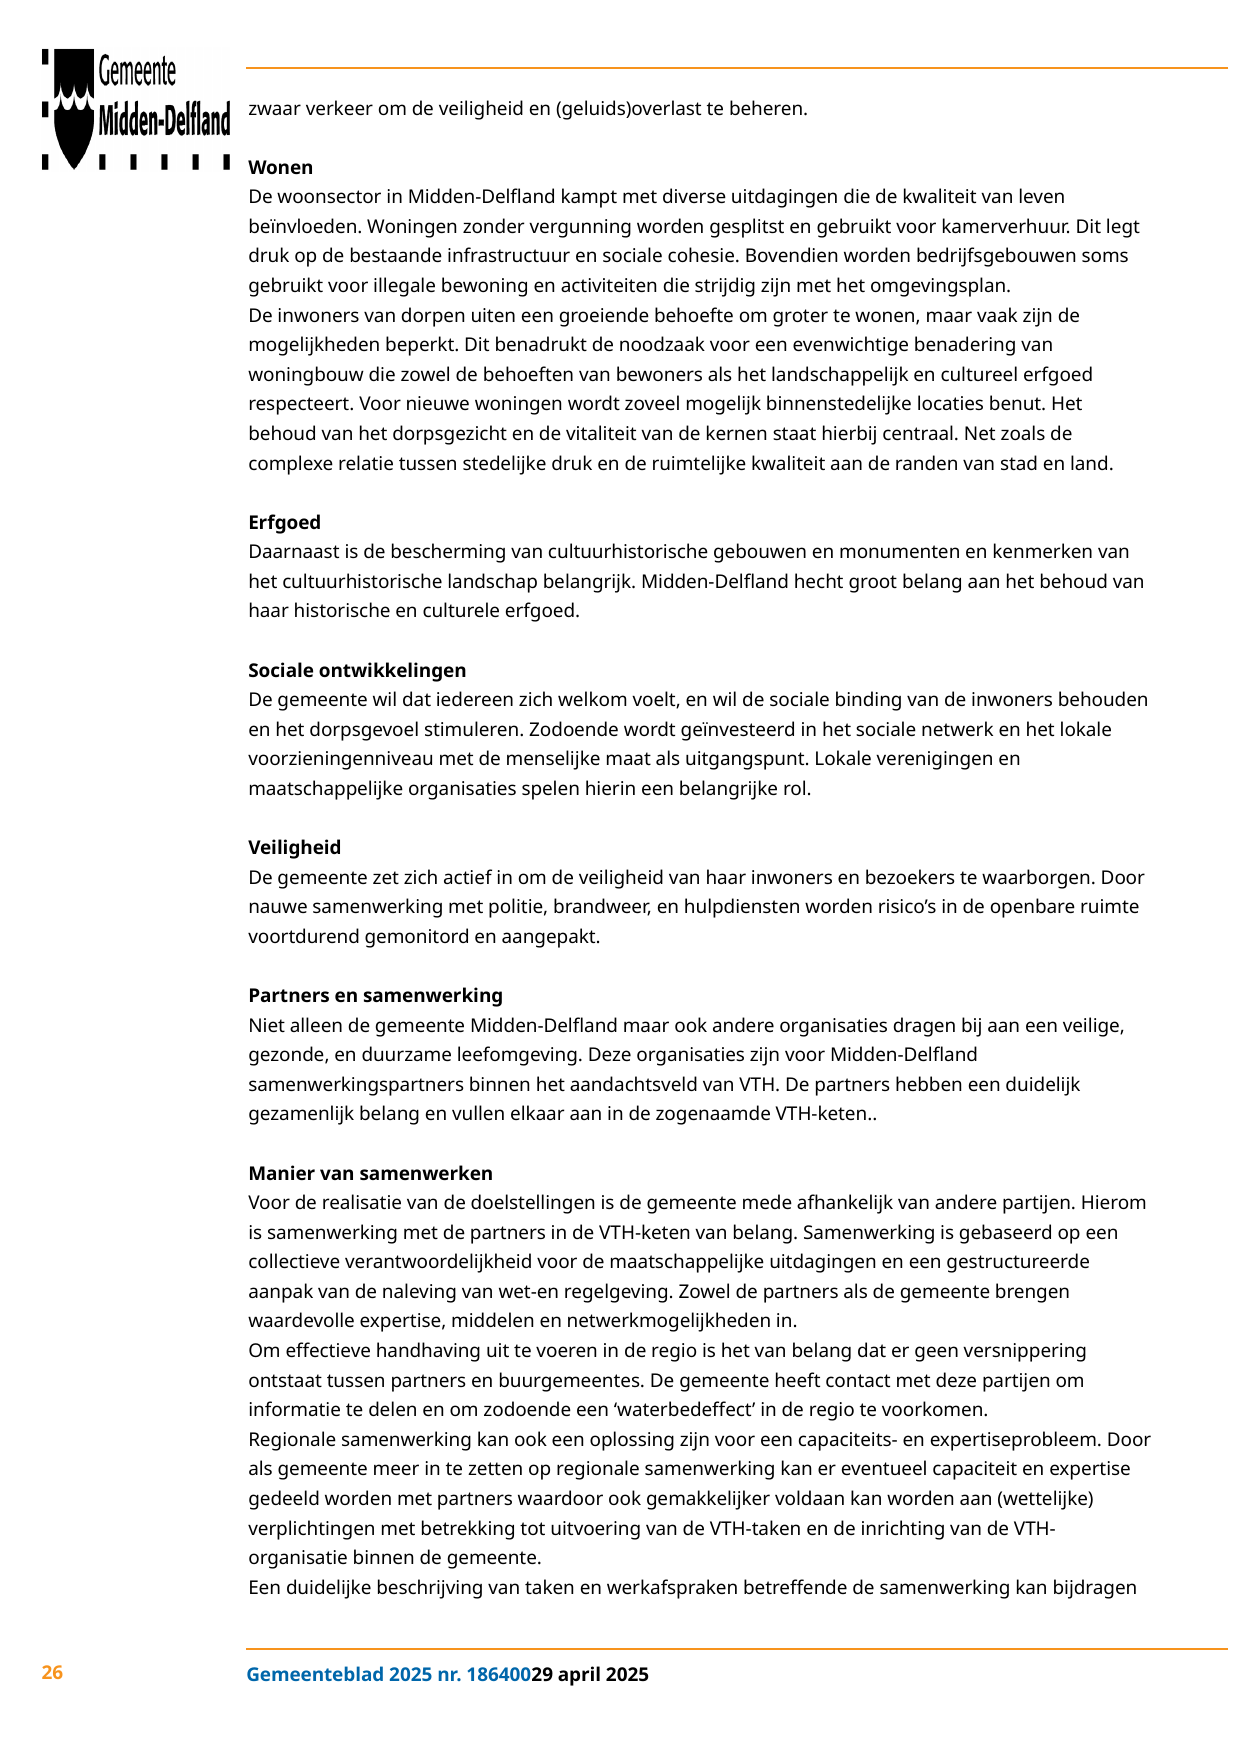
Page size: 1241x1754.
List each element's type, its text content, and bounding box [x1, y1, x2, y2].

text Een duidelijke beschrijving van taken en werkafspraken betreffende de samenwerking kan bijdragen [248, 1574, 1152, 1600]
text Veiligheid [248, 834, 1152, 860]
text Erfgoed [248, 509, 1152, 535]
picture [41, 47, 231, 172]
text Voor de realisatie van de doelstellingen is de gemeente mede afhankelijk van andere partijen. Hierom is samenwerking met de partners in de VTH-keten van belang. Samenwerking is gebaseerd op een collectieve verantwoordelijkheid voor de maatschappelijke uitdagingen en een gestructureerde aanpak van de naleving van wet-en regelgeving. Zowel de partners als de gemeente brengen waardevolle expertise, middelen en netwerkmogelijkheden in. [248, 1189, 1152, 1333]
text zwaar verkeer om de veiligheid en (geluids)overlast te beheren. [248, 95, 1152, 121]
text Sociale ontwikkelingen [248, 657, 1152, 683]
text Daarnaast is de bescherming van cultuurhistorische gebouwen en monumenten en kenmerken van het cultuurhistorische landschap belangrijk. Midden-Delfland hecht groot belang aan het behoud van haar historische en culturele erfgoed. [248, 538, 1152, 623]
text De woonsector in Midden-Delfland kampt met diverse uitdagingen die de kwaliteit van leven beïnvloeden. Woningen zonder vergunning worden gesplitst en gebruikt voor kamerverhuur. Dit legt druk op de bestaande infrastructuur en sociale cohesie. Bovendien worden bedrijfsgebouwen soms gebruikt voor illegale bewoning en activiteiten die strijdig zijn met het omgevingsplan. [248, 183, 1152, 298]
text De gemeente wil dat iedereen zich welkom voelt, en wil de sociale binding van de inwoners behouden en het dorpsgevoel stimuleren. Zodoende wordt geïnvesteerd in het sociale netwerk en het lokale voorzieningenniveau met de menselijke maat als uitgangspunt. Lokale verenigingen en maatschappelijke organisaties spelen hierin een belangrijke rol. [248, 686, 1152, 801]
text De inwoners van dorpen uiten een groeiende behoefte om groter te wonen, maar vaak zijn de mogelijkheden beperkt. Dit benadrukt de noodzaak voor een evenwichtige benadering van woningbouw die zowel de behoeften van bewoners als het landschappelijk en cultureel erfgoed respecteert. Voor nieuwe woningen wordt zoveel mogelijk binnenstedelijke locaties benut. Het behoud van het dorpsgezicht en de vitaliteit van de kernen staat hierbij centraal. Net zoals de complexe relatie tussen stedelijke druk en de ruimtelijke kwaliteit aan de randen van stad en land. [248, 302, 1152, 476]
text Regionale samenwerking kan ook een oplossing zijn voor een capaciteits- en expertiseprobleem. Door als gemeente meer in te zetten op regionale samenwerking kan er eventueel capaciteit en expertise gedeeld worden met partners waardoor ook gemakkelijker voldaan kan worden aan (wettelijke) verplichtingen met betrekking tot uitvoering van de VTH-taken en de inrichting van de VTH-organisatie binnen de gemeente. [248, 1426, 1152, 1570]
text Partners en samenwerking [248, 982, 1152, 1008]
text Manier van samenwerken [248, 1160, 1152, 1186]
text Wonen [248, 154, 1152, 180]
text De gemeente zet zich actief in om de veiligheid van haar inwoners en bezoekers te waarborgen. Door nauwe samenwerking met politie, brandweer, en hulpdiensten worden risico’s in de openbare ruimte voortdurend gemonitord en aangepakt. [248, 864, 1152, 949]
text Niet alleen de gemeente Midden-Delfland maar ook andere organisaties dragen bij aan een veilige, gezonde, en duurzame leefomgeving. Deze organisaties zijn voor Midden-Delfland samenwerkingspartners binnen het aandachtsveld van VTH. De partners hebben een duidelijk gezamenlijk belang en vullen elkaar aan in de zogenaamde VTH-keten.. [248, 1012, 1152, 1126]
text Om effectieve handhaving uit te voeren in de regio is het van belang dat er geen versnippering ontstaat tussen partners en buurgemeentes. De gemeente heeft contact met deze partijen om informatie te delen en om zodoende een ‘waterbedeffect’ in de regio te voorkomen. [248, 1337, 1152, 1422]
